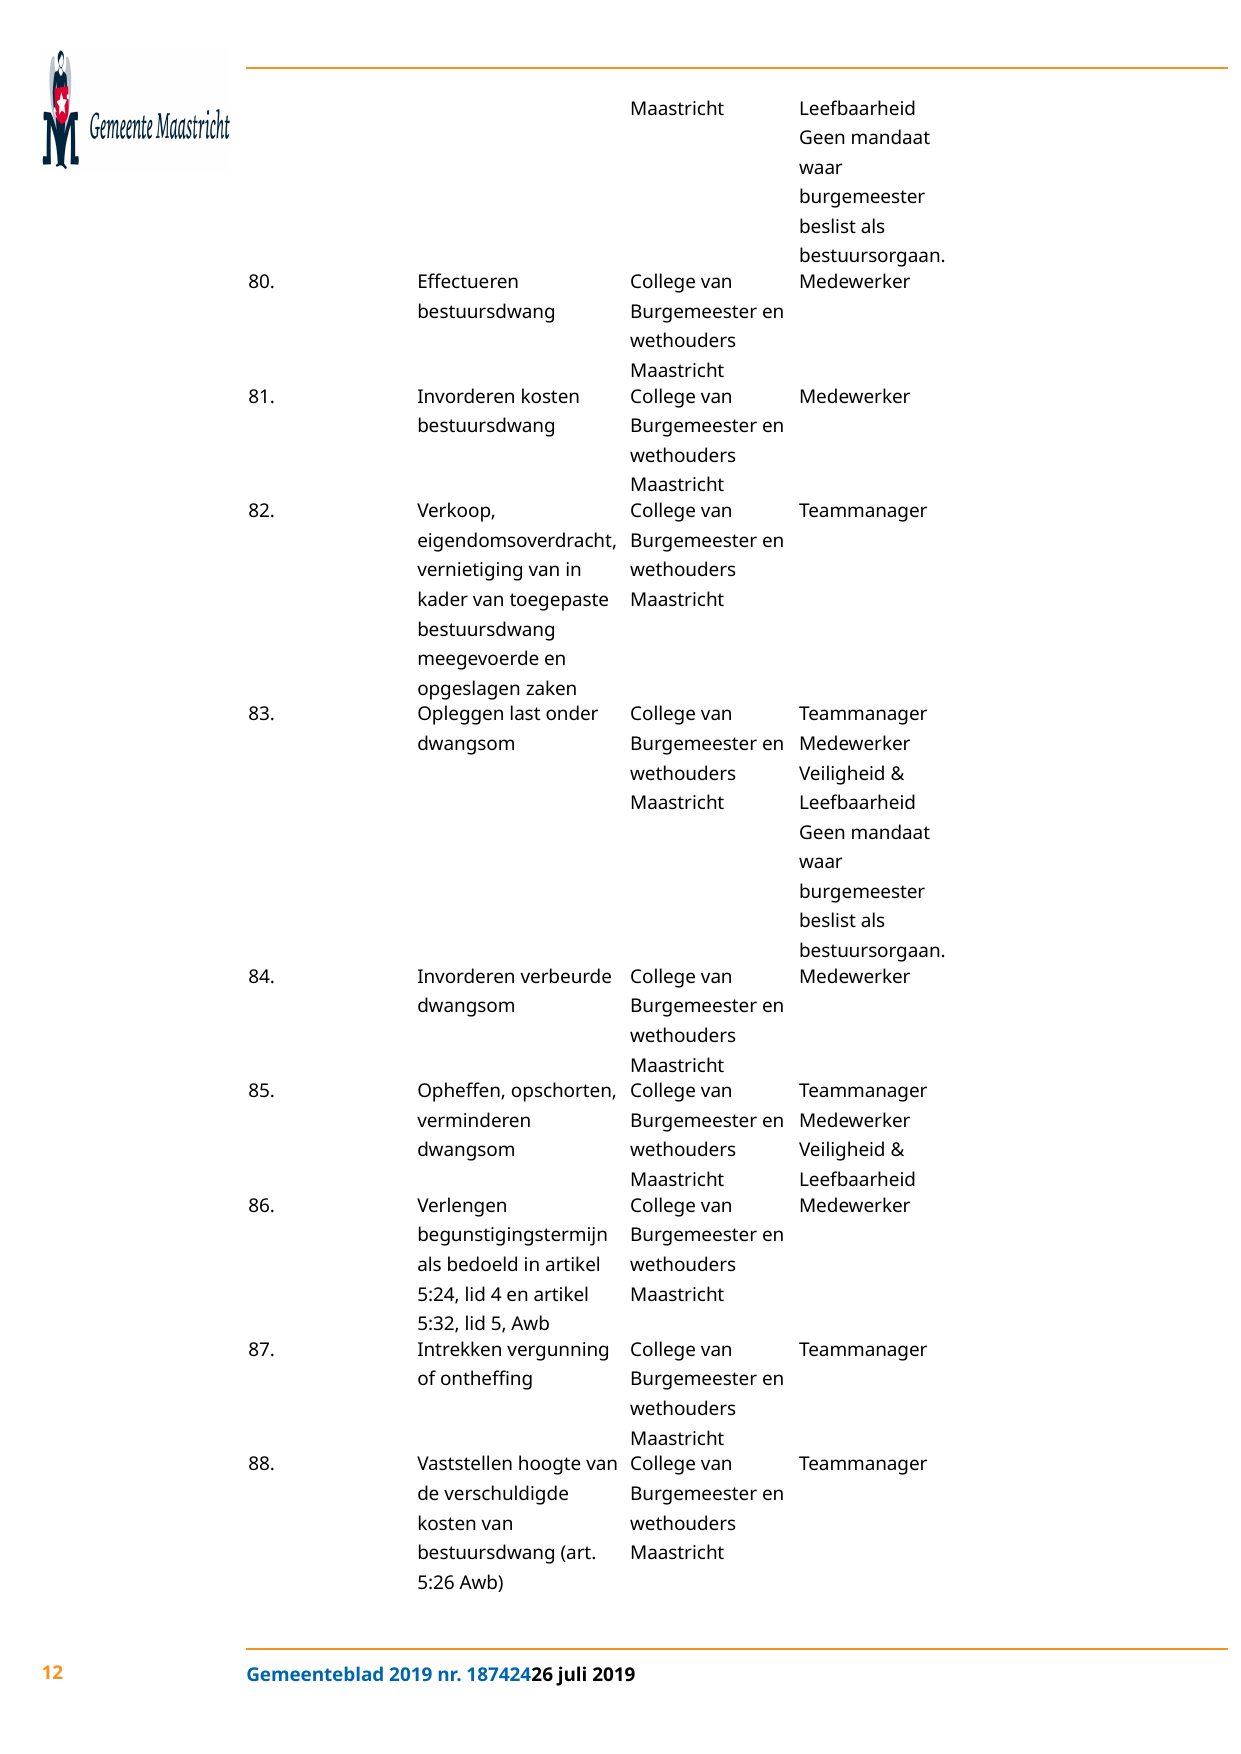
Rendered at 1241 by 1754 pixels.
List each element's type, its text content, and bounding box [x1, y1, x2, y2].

table_cell Verlengen begunstigingstermijn als bedoeld in artikel 5:24, lid 4 en artikel 5:32, lid 5, Awb [417, 1192, 630, 1336]
table_cell [968, 1451, 1152, 1594]
table_cell [968, 701, 1152, 963]
table_cell Teammanager [799, 498, 968, 701]
table_cell [968, 1192, 1152, 1336]
table_cell Teammanager [799, 1336, 968, 1451]
table_cell College van Burgemeester en wethouders Maastricht [630, 1451, 799, 1594]
table_cell 84. [248, 963, 417, 1077]
table_cell College van Burgemeester en wethouders Maastricht [630, 1192, 799, 1336]
table_cell 81. [248, 383, 417, 497]
table_cell Intrekken vergunning of ontheffing [417, 1336, 630, 1451]
table_cell 85. [248, 1078, 417, 1192]
table_cell 80. [248, 269, 417, 383]
table_cell [968, 95, 1152, 268]
table_cell College van Burgemeester en wethouders Maastricht [630, 1336, 799, 1451]
table_cell [968, 383, 1152, 497]
table_cell Opleggen last onder dwangsom [417, 701, 630, 963]
table_cell Medewerker [799, 269, 968, 383]
table_cell Effectueren bestuursdwang [417, 269, 630, 383]
table_cell [417, 95, 630, 268]
table_cell 86. [248, 1192, 417, 1336]
table_cell 87. [248, 1336, 417, 1451]
table_cell Vaststellen hoogte van de verschuldigde kosten van bestuursdwang (art. 5:26 Awb) [417, 1451, 630, 1594]
table_cell Invorderen kosten bestuursdwang [417, 383, 630, 497]
table_cell 88. [248, 1451, 417, 1594]
table_cell College van Burgemeester en wethouders Maastricht [630, 1078, 799, 1192]
table_cell [248, 95, 417, 268]
table_cell [968, 498, 1152, 701]
table_cell Leefbaarheid Geen mandaat waar burgemeester beslist als bestuursorgaan. [799, 95, 968, 268]
table_cell Teammanager Medewerker Veiligheid & Leefbaarheid [799, 1078, 968, 1192]
table_cell Teammanager [799, 1451, 968, 1594]
table_cell Teammanager Medewerker Veiligheid & Leefbaarheid Geen mandaat waar burgemeester beslist als bestuursorgaan. [799, 701, 968, 963]
picture [41, 47, 231, 172]
table_cell College van Burgemeester en wethouders Maastricht [630, 701, 799, 963]
table_cell Medewerker [799, 963, 968, 1077]
table_cell Medewerker [799, 383, 968, 497]
table_cell College van Burgemeester en wethouders Maastricht [630, 498, 799, 701]
table_cell Maastricht [630, 95, 799, 268]
table_cell [968, 1078, 1152, 1192]
table_cell 82. [248, 498, 417, 701]
table_cell Verkoop, eigendomsoverdracht, vernietiging van in kader van toegepaste bestuursdwang meegevoerde en opgeslagen zaken [417, 498, 630, 701]
table_cell Opheffen, opschorten, verminderen dwangsom [417, 1078, 630, 1192]
table_cell Invorderen verbeurde dwangsom [417, 963, 630, 1077]
table_cell [968, 269, 1152, 383]
table_cell [968, 1336, 1152, 1451]
table_cell College van Burgemeester en wethouders Maastricht [630, 383, 799, 497]
table_cell [968, 963, 1152, 1077]
table_cell College van Burgemeester en wethouders Maastricht [630, 269, 799, 383]
table_cell Medewerker [799, 1192, 968, 1336]
table_cell College van Burgemeester en wethouders Maastricht [630, 963, 799, 1077]
table_cell 83. [248, 701, 417, 963]
